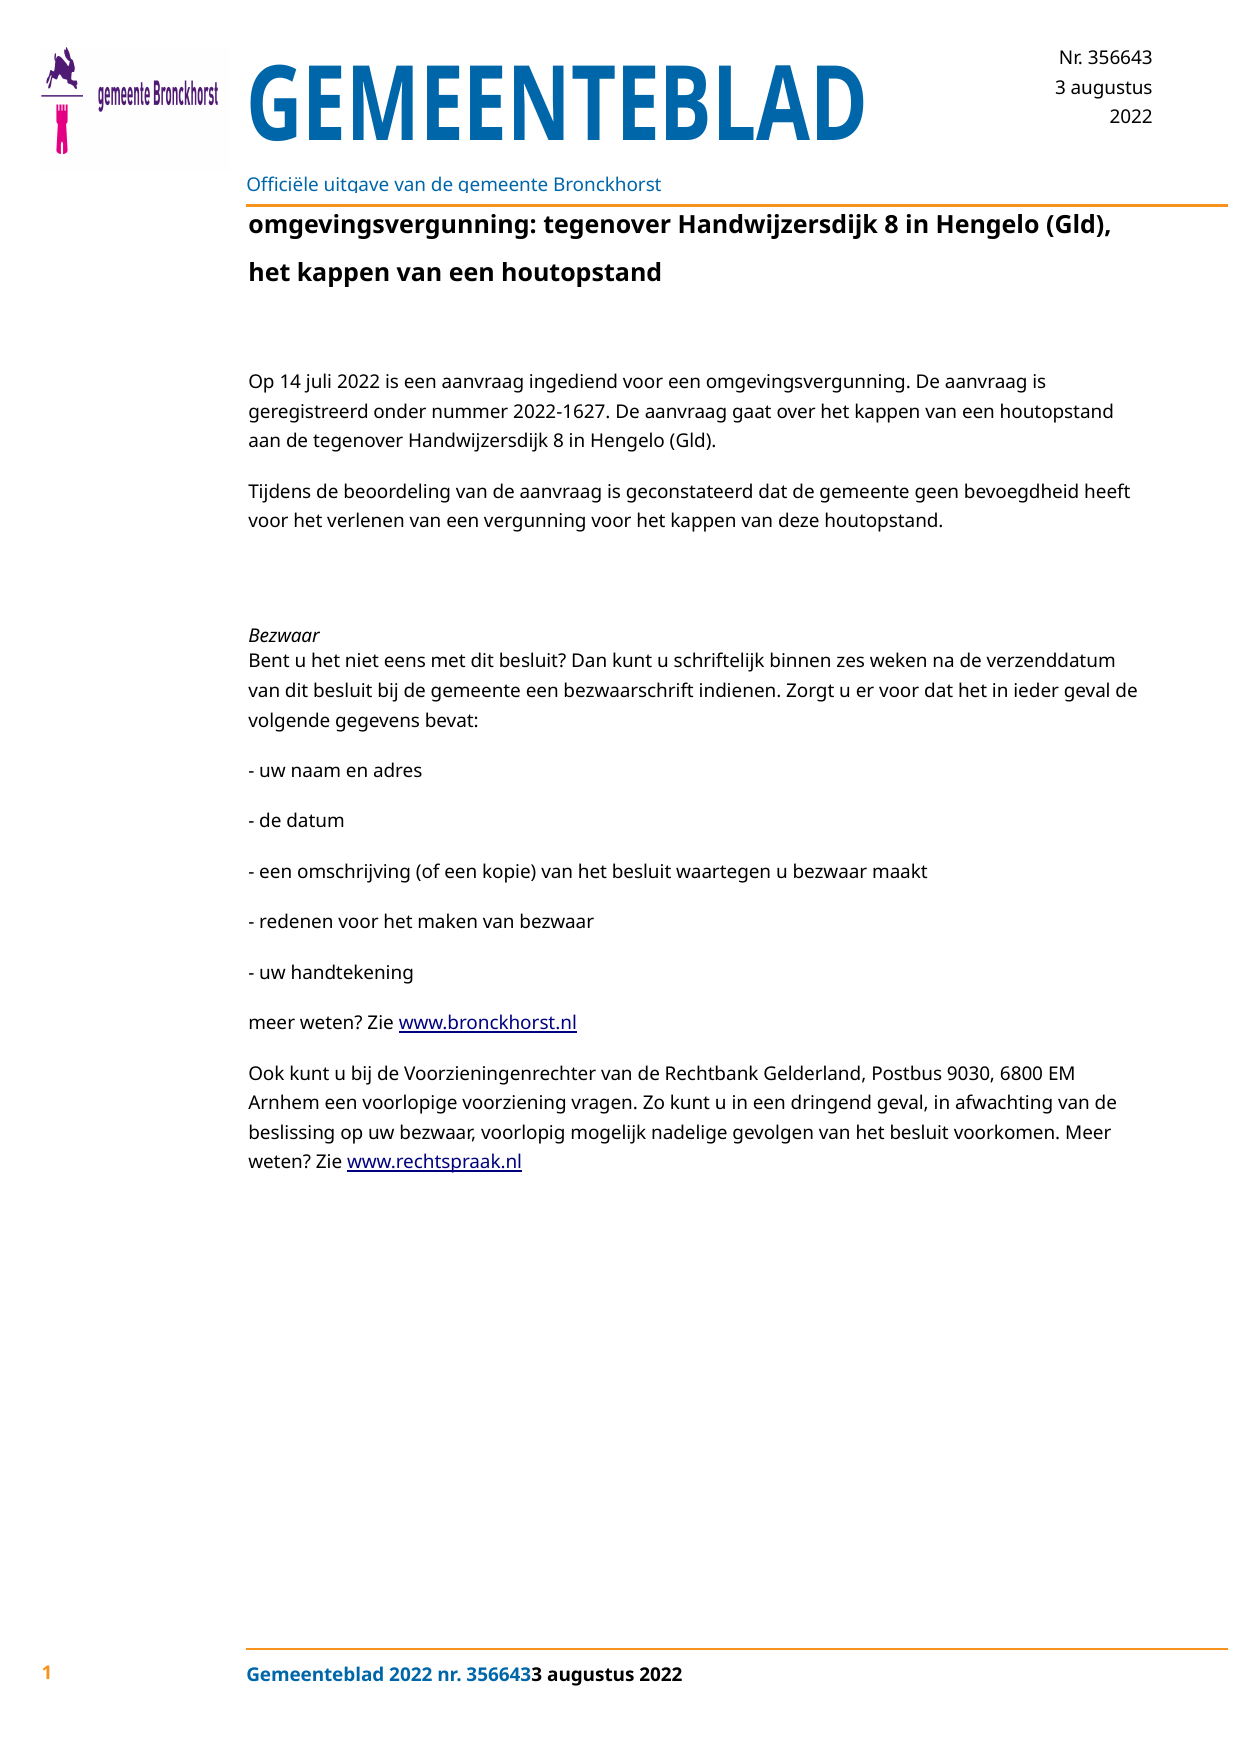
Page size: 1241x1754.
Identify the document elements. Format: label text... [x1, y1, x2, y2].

text Ook kunt u bij de Voorzieningenrechter van de Rechtbank Gelderland, Postbus 9030, 6800 EM Arnhem een voorlopige voorziening vragen. Zo kunt u in een dringend geval, in afwachting van de beslissing op uw bezwaar, voorlopig mogelijk nadelige gevolgen van het besluit voorkomen. Meer weten? Zie www.rechtspraak.nl [248, 1060, 1152, 1174]
text - uw handtekening [248, 959, 1152, 984]
text Tijdens de beoordeling van de aanvraag is geconstateerd dat de gemeente geen bevoegdheid heeft voor het verlenen van een vergunning voor het kappen van deze houtopstand. [248, 478, 1152, 533]
picture [41, 47, 231, 172]
text - redenen voor het maken van bezwaar [248, 908, 1152, 934]
text meer weten? Zie www.bronckhorst.nl [248, 1009, 1152, 1035]
text - een omschrijving (of een kopie) van het besluit waartegen u bezwaar maakt [248, 858, 1152, 884]
text Bezwaar [248, 622, 1152, 648]
text omgevingsvergunning: tegenover Handwijzersdijk 8 in Hengelo (Gld), het kappen van een houtopstand [248, 207, 1152, 288]
text Op 14 juli 2022 is een aanvraag ingediend voor een omgevingsvergunning. De aanvraag is geregistreerd onder nummer 2022-1627. De aanvraag gaat over het kappen van een houtopstand aan de tegenover Handwijzersdijk 8 in Hengelo (Gld). [248, 368, 1152, 453]
text - uw naam en adres [248, 757, 1152, 783]
text Bent u het niet eens met dit besluit? Dan kunt u schriftelijk binnen zes weken na de verzenddatum van dit besluit bij de gemeente een bezwaarschrift indienen. Zorgt u er voor dat het in ieder geval de volgende gegevens bevat: [248, 648, 1152, 732]
text - de datum [248, 808, 1152, 833]
